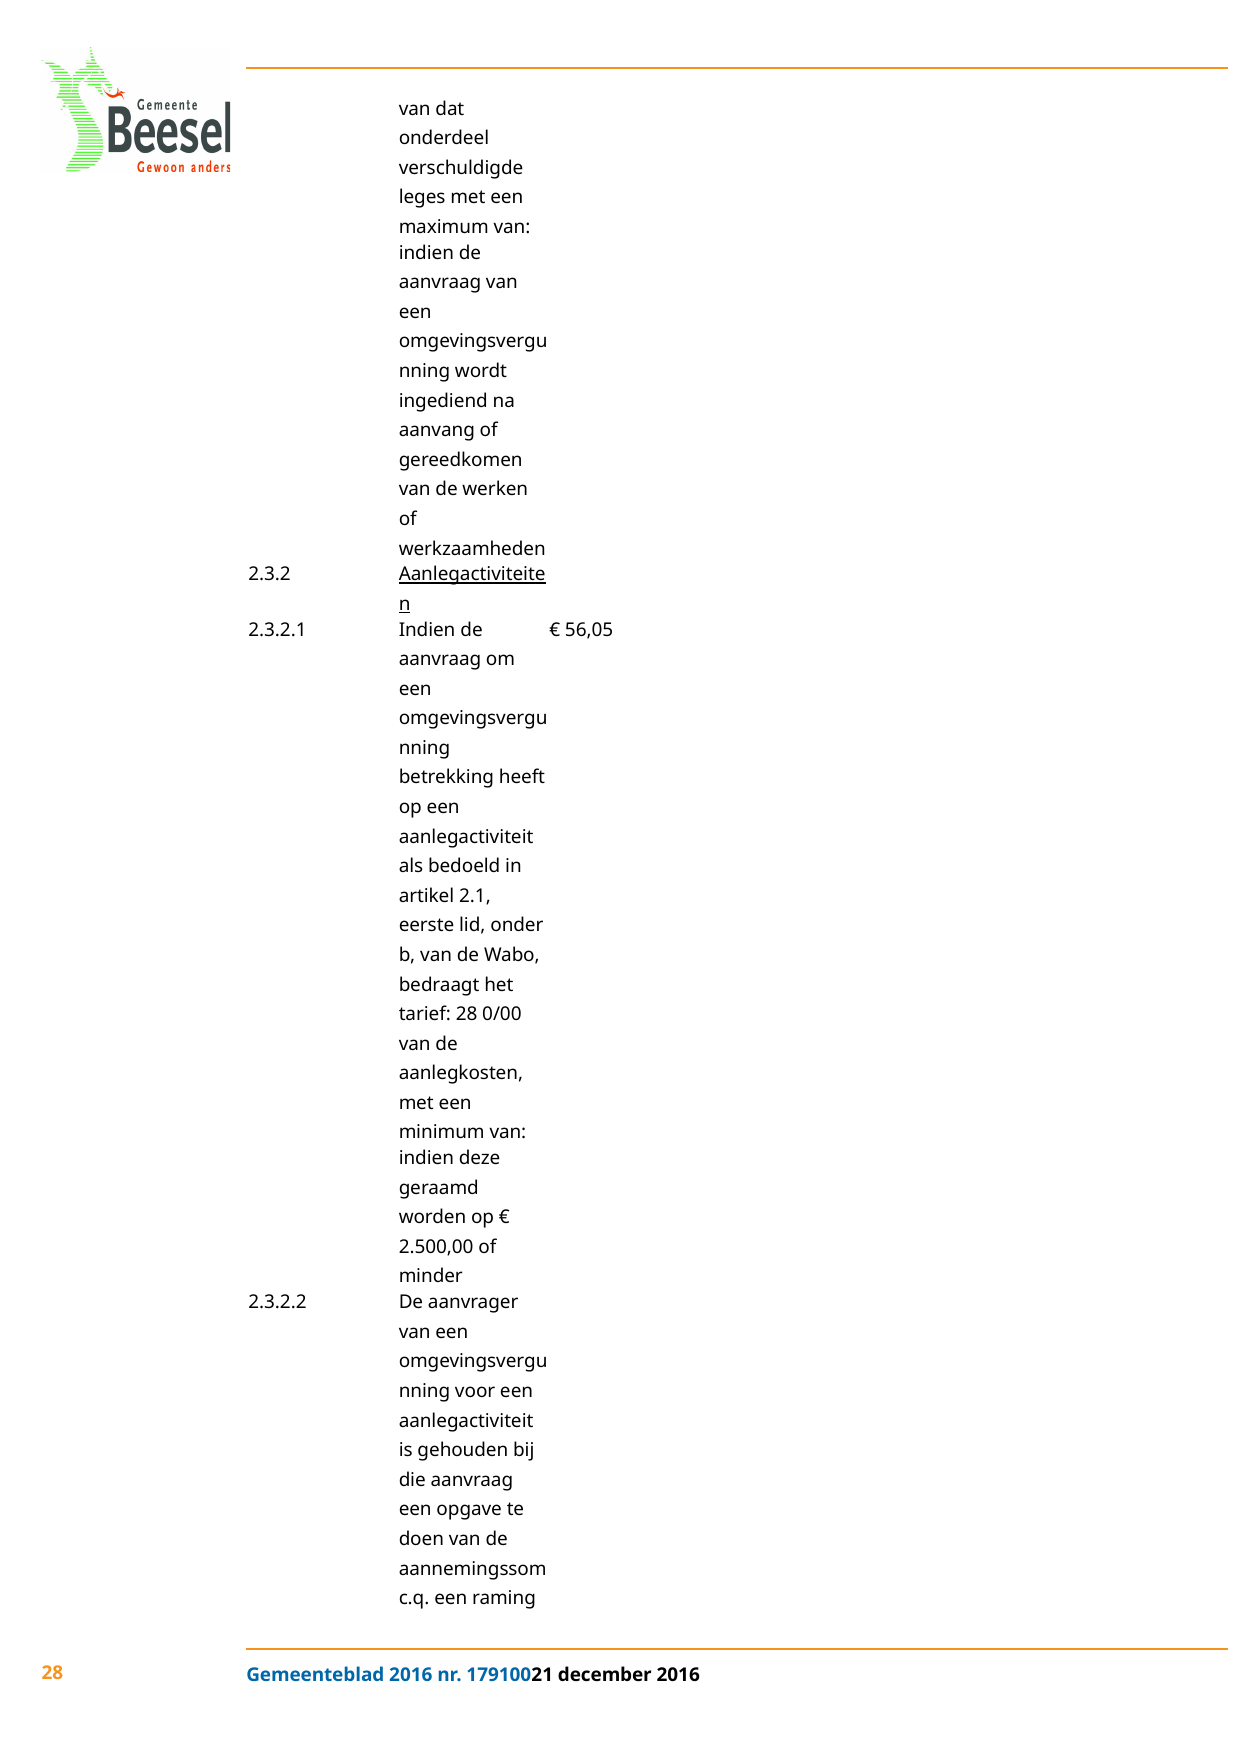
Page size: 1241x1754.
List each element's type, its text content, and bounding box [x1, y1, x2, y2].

table_cell indien de aanvraag van een omgevingsvergunning wordt ingediend na aanvang of gereedkomen van de werken of werkzaamheden [399, 239, 549, 560]
table_cell indien deze geraamd worden op € 2.500,00 of minder [399, 1144, 549, 1288]
table_cell 2.3.2.2 [248, 1289, 398, 1610]
picture [41, 47, 231, 172]
table_cell Aanlegactiviteiten [399, 560, 549, 616]
table_cell [549, 560, 700, 616]
table_cell € 56,05 [549, 616, 700, 1144]
table_cell [248, 95, 398, 239]
table_cell [549, 239, 700, 560]
table_cell [248, 1144, 398, 1288]
table_cell [549, 1289, 700, 1610]
table_cell De aanvrager van een omgevingsvergunning voor een aanlegactiviteit is gehouden bij die aanvraag een opgave te doen van de aannemingssom c.q. een raming [399, 1289, 549, 1610]
table_cell [549, 1144, 700, 1288]
table_cell 2.3.2 [248, 560, 398, 616]
table_cell [549, 95, 700, 239]
table_cell 2.3.2.1 [248, 616, 398, 1144]
table_cell [248, 239, 398, 560]
table_cell Indien de aanvraag om een omgevingsvergunning betrekking heeft op een aanlegactiviteit als bedoeld in artikel 2.1, eerste lid, onder b, van de Wabo, bedraagt het tarief: 28 0/00 van de aanlegkosten, met een minimum van: [399, 616, 549, 1144]
table_cell van dat onderdeel verschuldigde leges met een maximum van: [399, 95, 549, 239]
